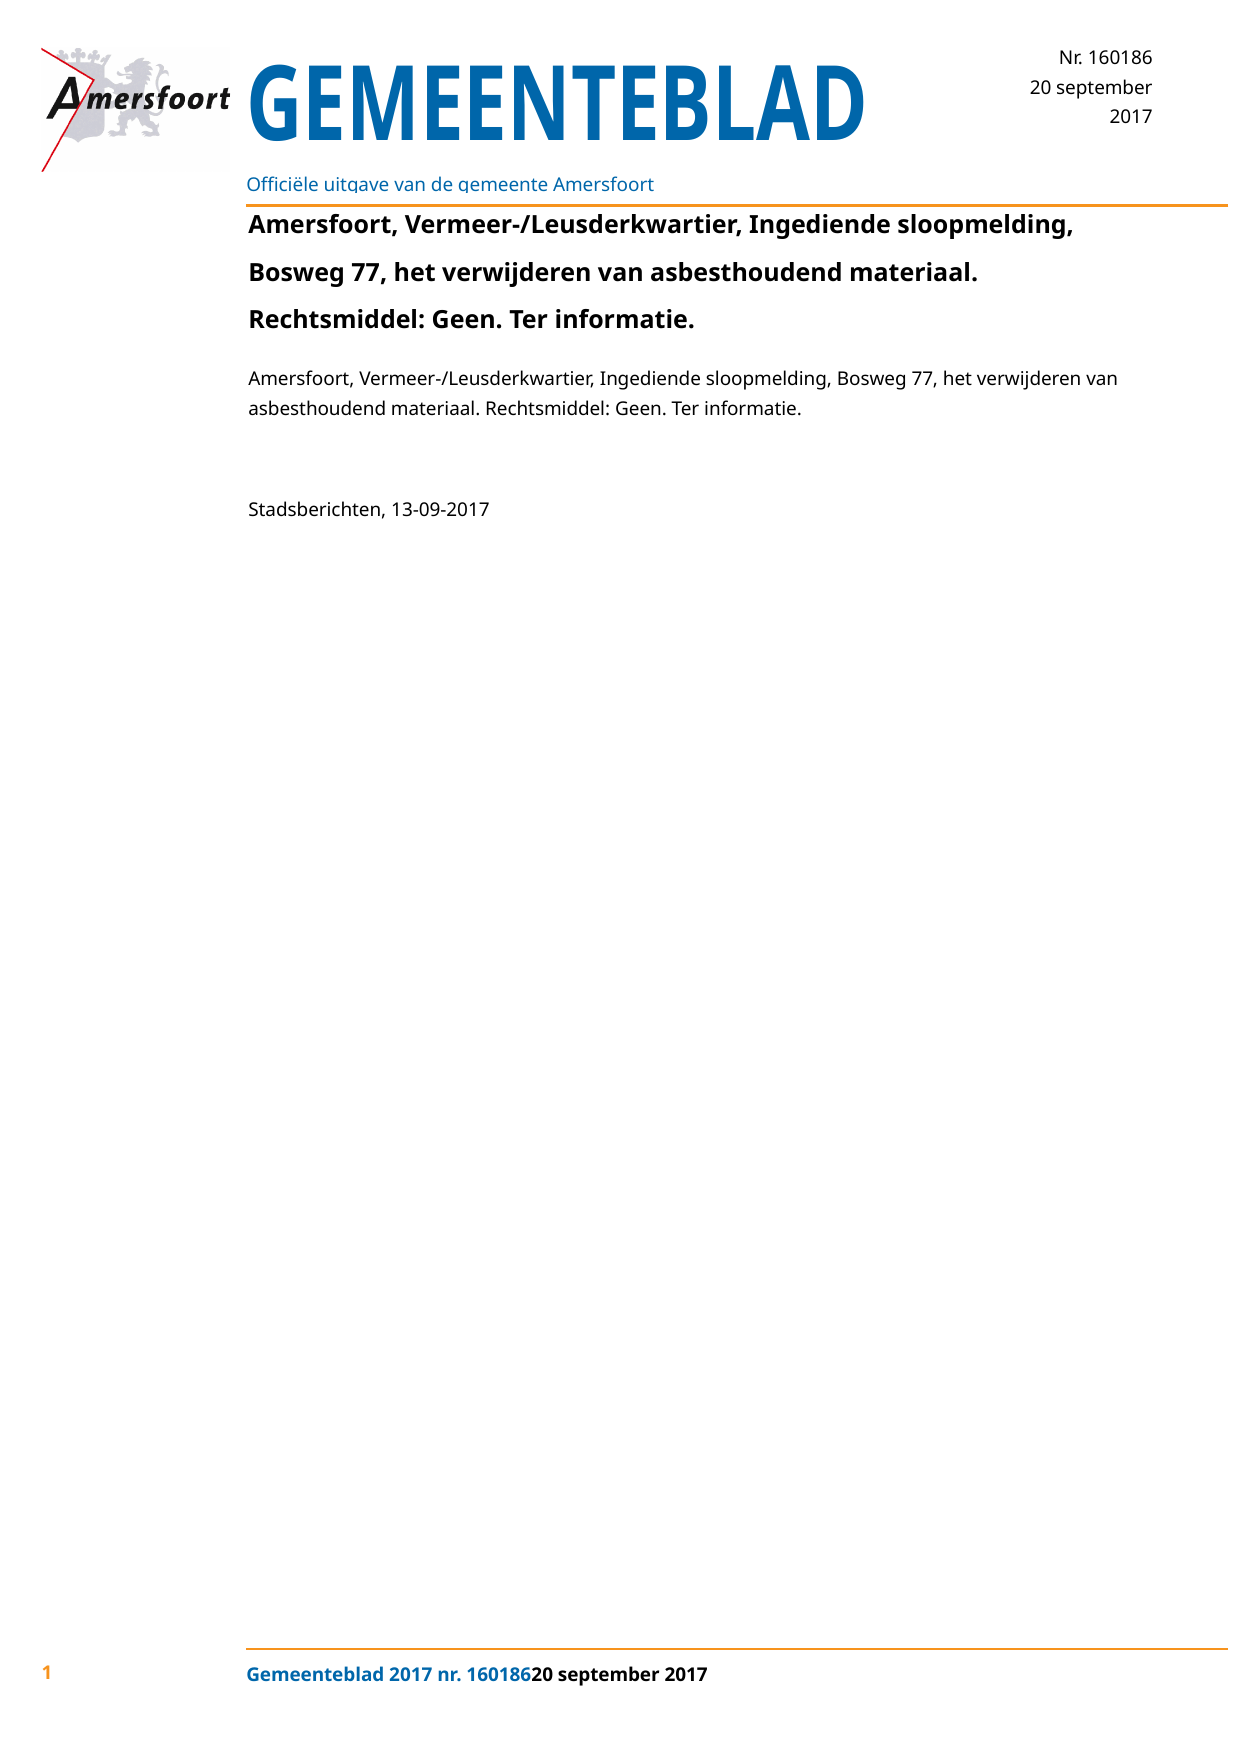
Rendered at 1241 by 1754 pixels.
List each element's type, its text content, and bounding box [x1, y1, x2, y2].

text Amersfoort, Vermeer-/Leusderkwartier, Ingediende sloopmelding, Bosweg 77, het verwijderen van asbesthoudend materiaal. Rechtsmiddel: Geen. Ter informatie. [248, 366, 1152, 421]
picture [41, 47, 231, 172]
text Stadsberichten, 13-09-2017 [248, 496, 1152, 522]
text Amersfoort, Vermeer-/Leusderkwartier, Ingediende sloopmelding, Bosweg 77, het verwijderen van asbesthoudend materiaal. Rechtsmiddel: Geen. Ter informatie. [248, 207, 1152, 336]
